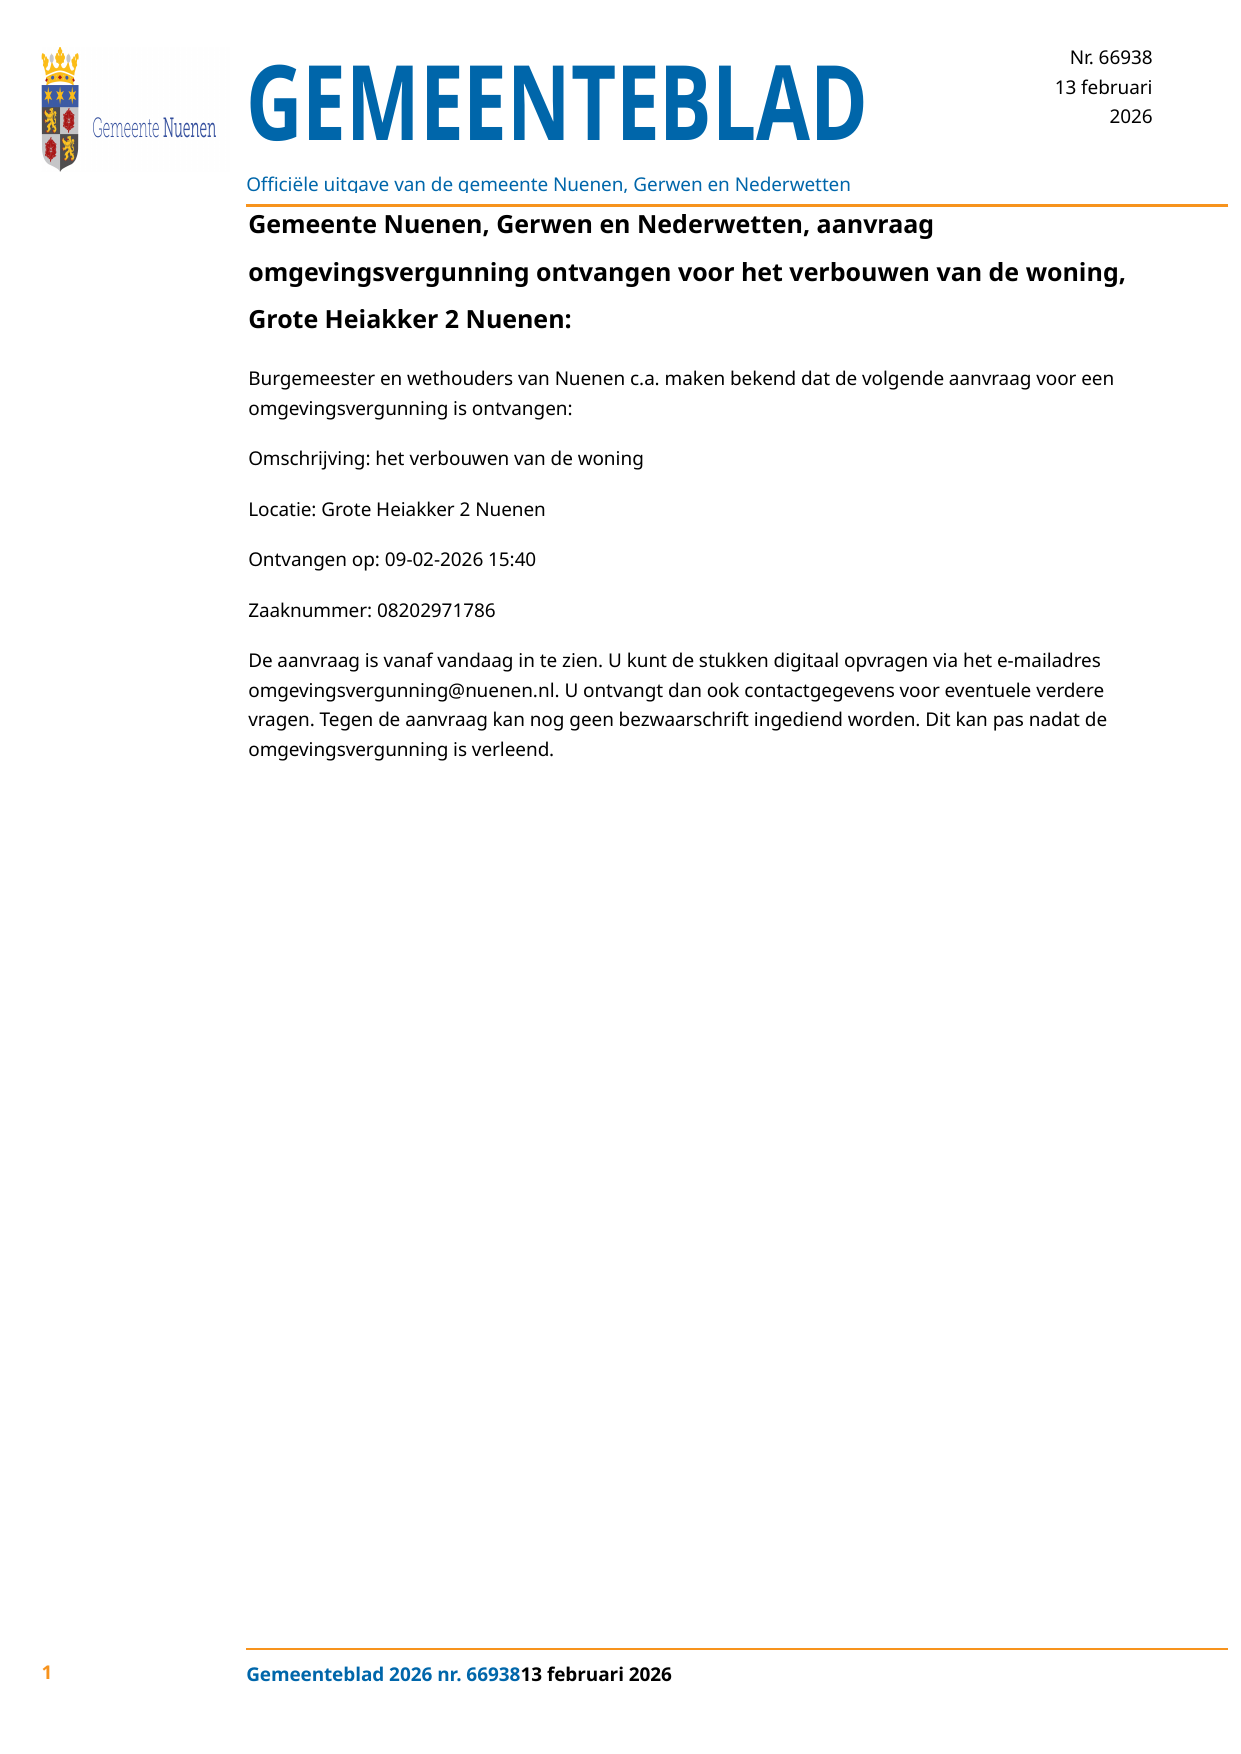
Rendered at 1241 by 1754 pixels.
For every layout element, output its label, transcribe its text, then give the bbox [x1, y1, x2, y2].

text Omschrijving: het verbouwen van de woning [248, 446, 1152, 471]
text Ontvangen op: 09-02-2026 15:40 [248, 546, 1152, 572]
text Burgemeester en wethouders van Nuenen c.a. maken bekend dat de volgende aanvraag voor een omgevingsvergunning is ontvangen: [248, 366, 1152, 421]
text Gemeente Nuenen, Gerwen en Nederwetten, aanvraag omgevingsvergunning ontvangen voor het verbouwen van de woning, Grote Heiakker 2 Nuenen: [248, 207, 1152, 336]
text Zaaknummer: 08202971786 [248, 597, 1152, 622]
text Locatie: Grote Heiakker 2 Nuenen [248, 496, 1152, 522]
text De aanvraag is vanaf vandaag in te zien. U kunt de stukken digitaal opvragen via het e-mailadres omgevingsvergunning@nuenen.nl. U ontvangt dan ook contactgegevens voor eventuele verdere vragen. Tegen de aanvraag kan nog geen bezwaarschrift ingediend worden. Dit kan pas nadat de omgevingsvergunning is verleend. [248, 647, 1152, 762]
picture [41, 47, 231, 172]
